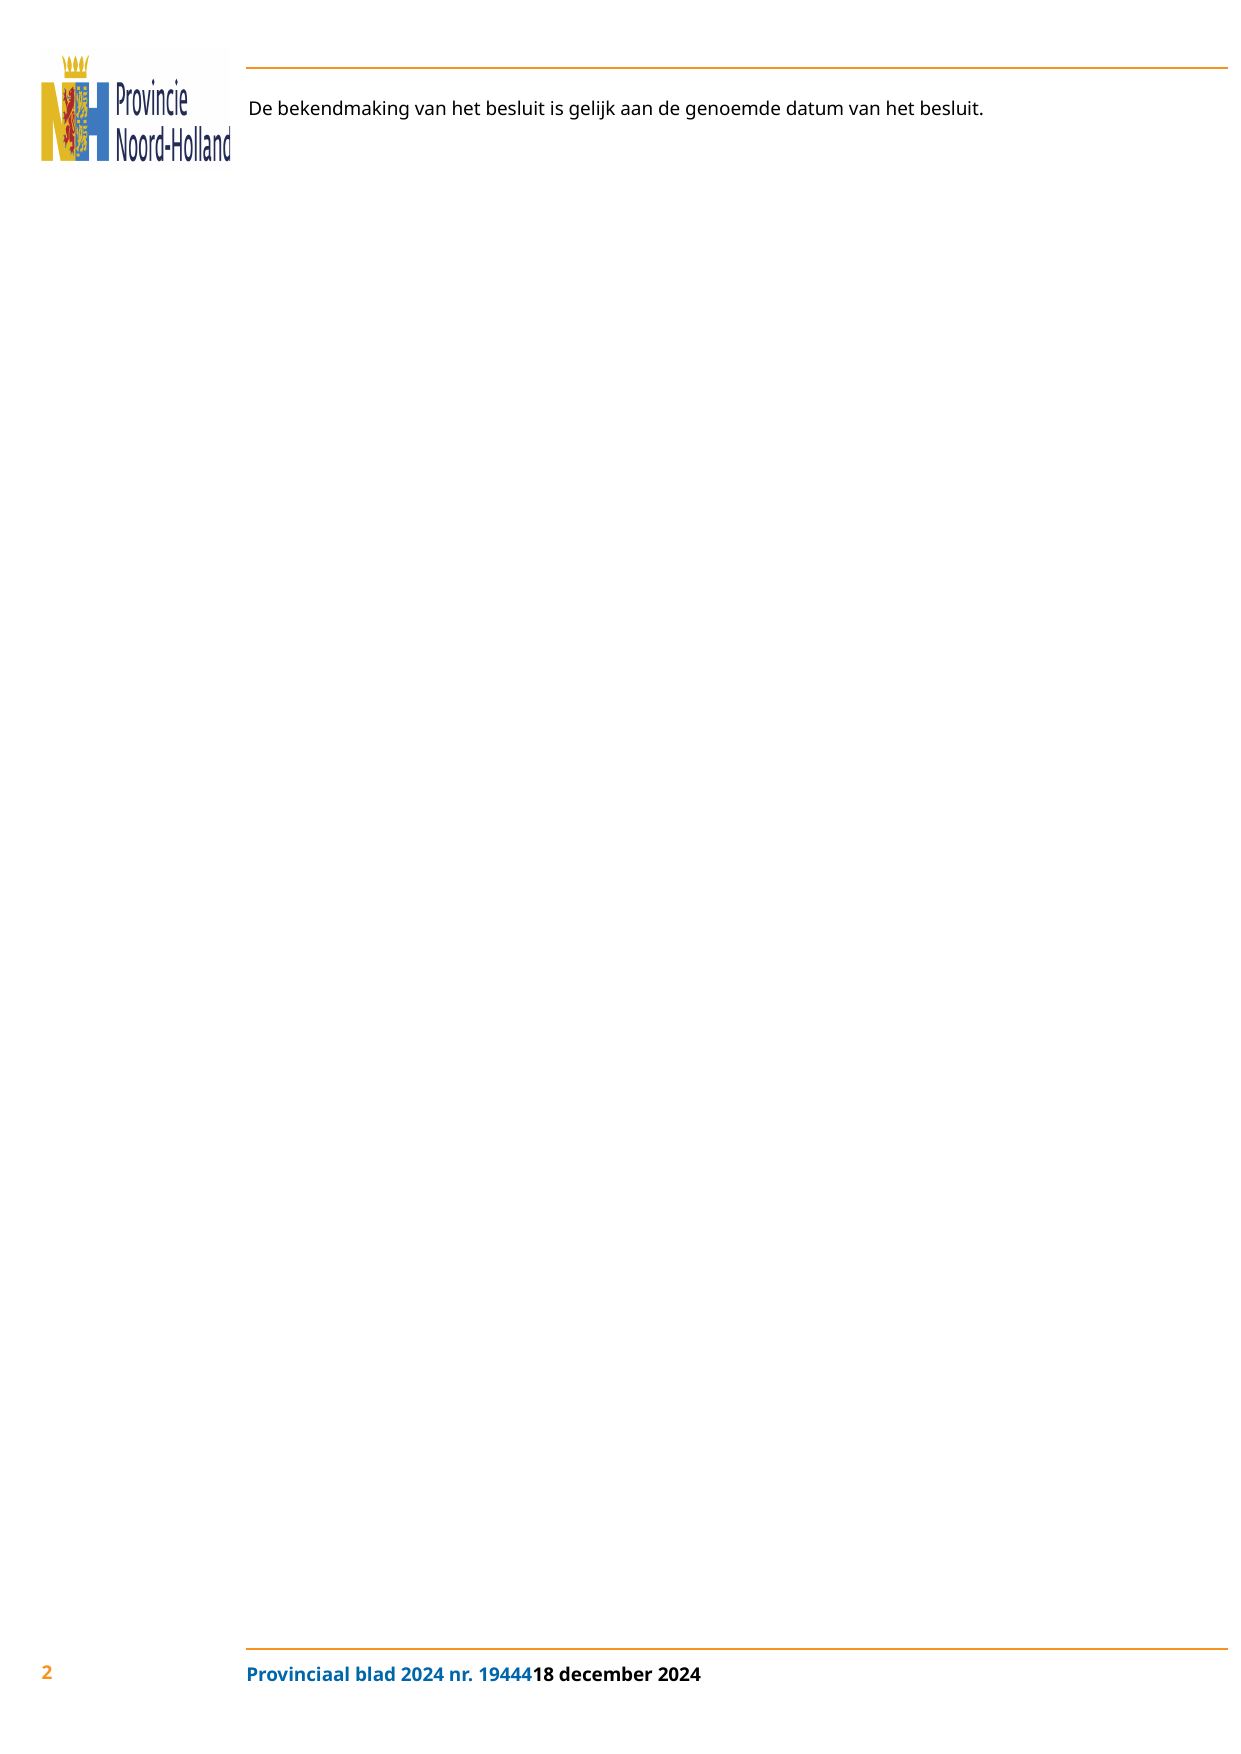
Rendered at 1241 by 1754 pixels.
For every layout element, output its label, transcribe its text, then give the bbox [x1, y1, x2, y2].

picture [41, 47, 231, 172]
text De bekendmaking van het besluit is gelijk aan de genoemde datum van het besluit. [248, 95, 1152, 121]
